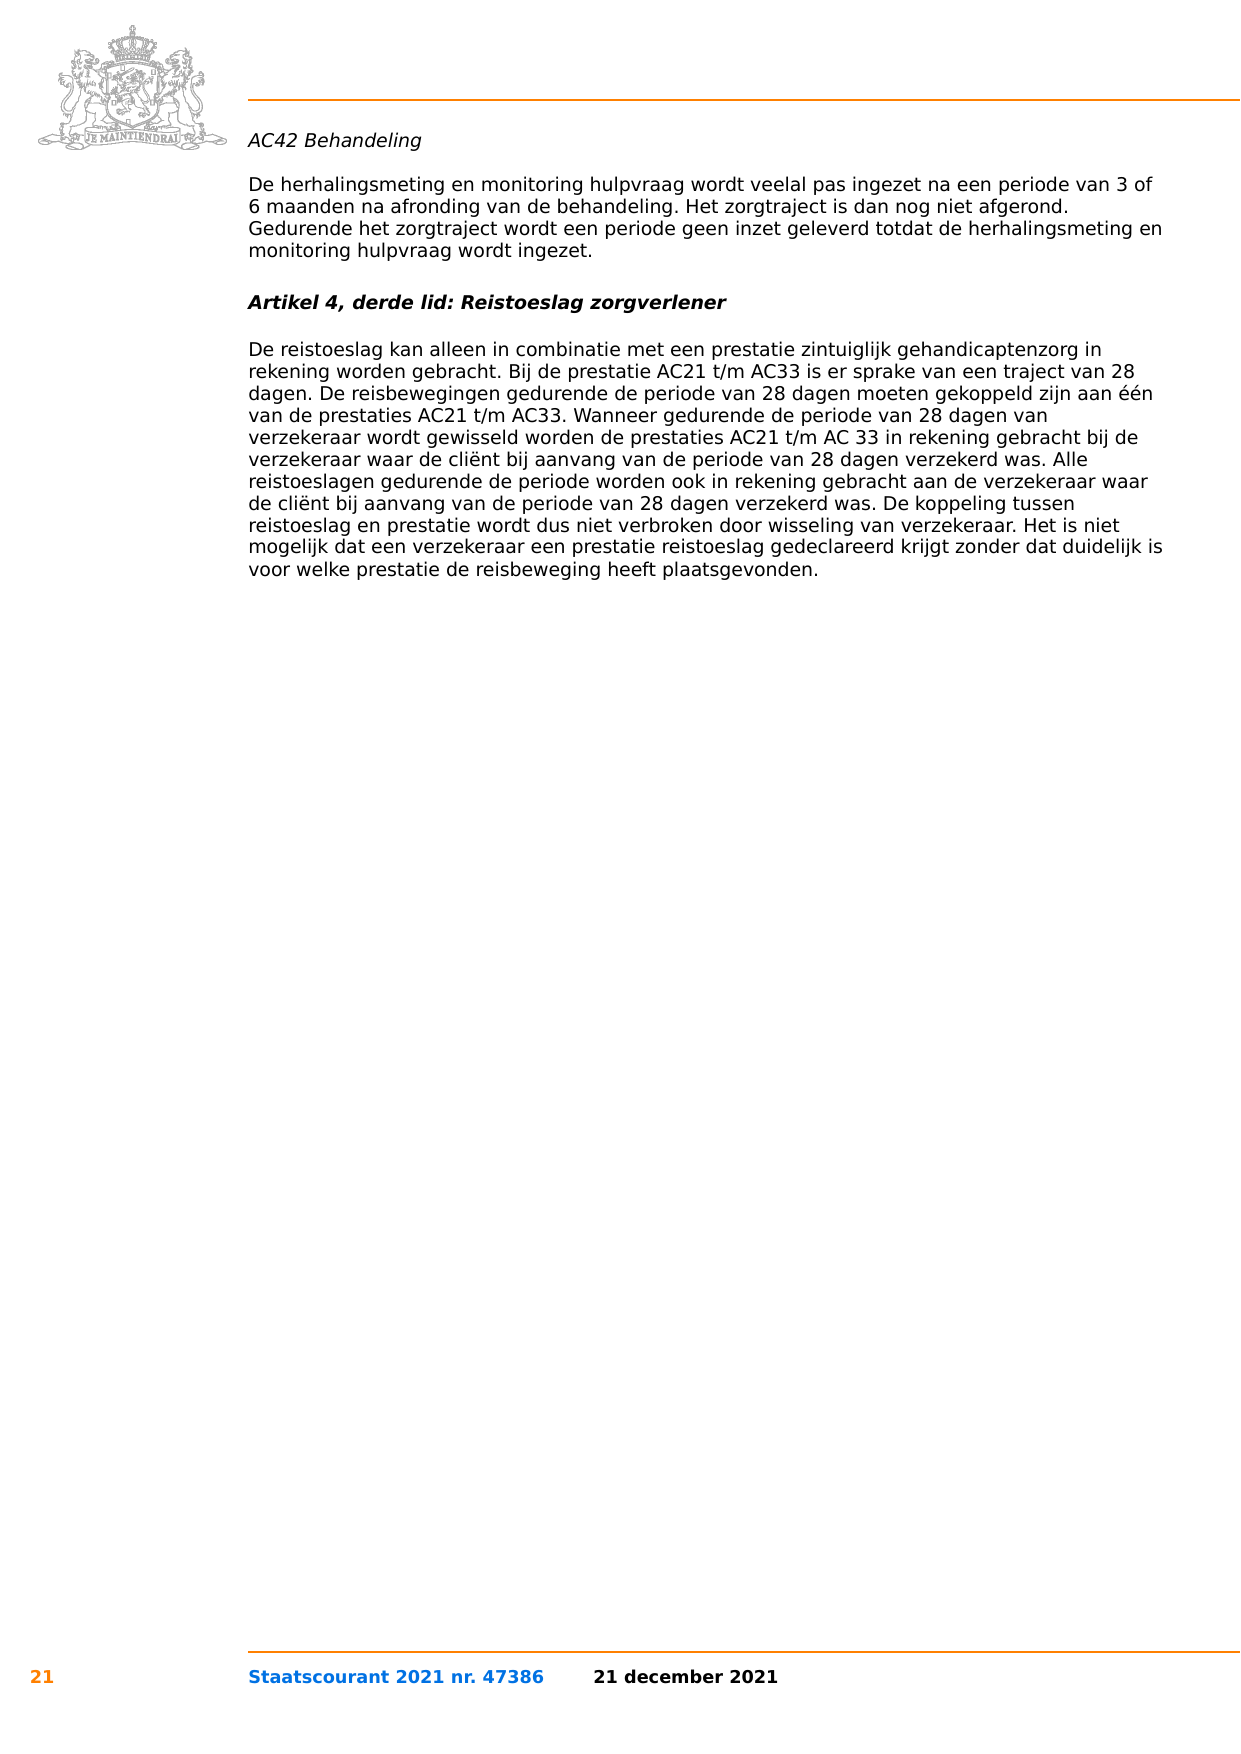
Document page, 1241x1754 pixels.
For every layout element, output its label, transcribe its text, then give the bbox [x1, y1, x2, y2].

text De reistoeslag kan alleen in combinatie met een prestatie zintuiglijk gehandicaptenzorg in rekening worden gebracht. Bij de prestatie AC21 t/m AC33 is er sprake van een traject van 28 dagen. De reisbewegingen gedurende de periode van 28 dagen moeten gekoppeld zijn aan één van de prestaties AC21 t/m AC33. Wanneer gedurende de periode van 28 dagen van verzekeraar wordt gewisseld worden de prestaties AC21 t/m AC 33 in rekening gebracht bij de verzekeraar waar de cliënt bij aanvang van de periode van 28 dagen verzekerd was. Alle reistoeslagen gedurende de periode worden ook in rekening gebracht aan de verzekeraar waar de cliënt bij aanvang van de periode van 28 dagen verzekerd was. De koppeling tussen reistoeslag en prestatie wordt dus niet verbroken door wisseling van verzekeraar. Het is niet mogelijk dat een verzekeraar een prestatie reistoeslag gedeclareerd krijgt zonder dat duidelijk is voor welke prestatie de reisbeweging heeft plaatsgevonden. [248, 339, 1163, 580]
subtitle Artikel 4, derde lid: Reistoeslag zorgverlener [248, 292, 1163, 314]
picture [38, 25, 227, 150]
subtitle AC42 Behandeling [248, 130, 1163, 152]
text De herhalingsmeting en monitoring hulpvraag wordt veelal pas ingezet na een periode van 3 of 6 maanden na afronding van de behandeling. Het zorgtraject is dan nog niet afgerond. Gedurende het zorgtraject wordt een periode geen inzet geleverd totdat de herhalingsmeting en monitoring hulpvraag wordt ingezet. [248, 174, 1163, 262]
